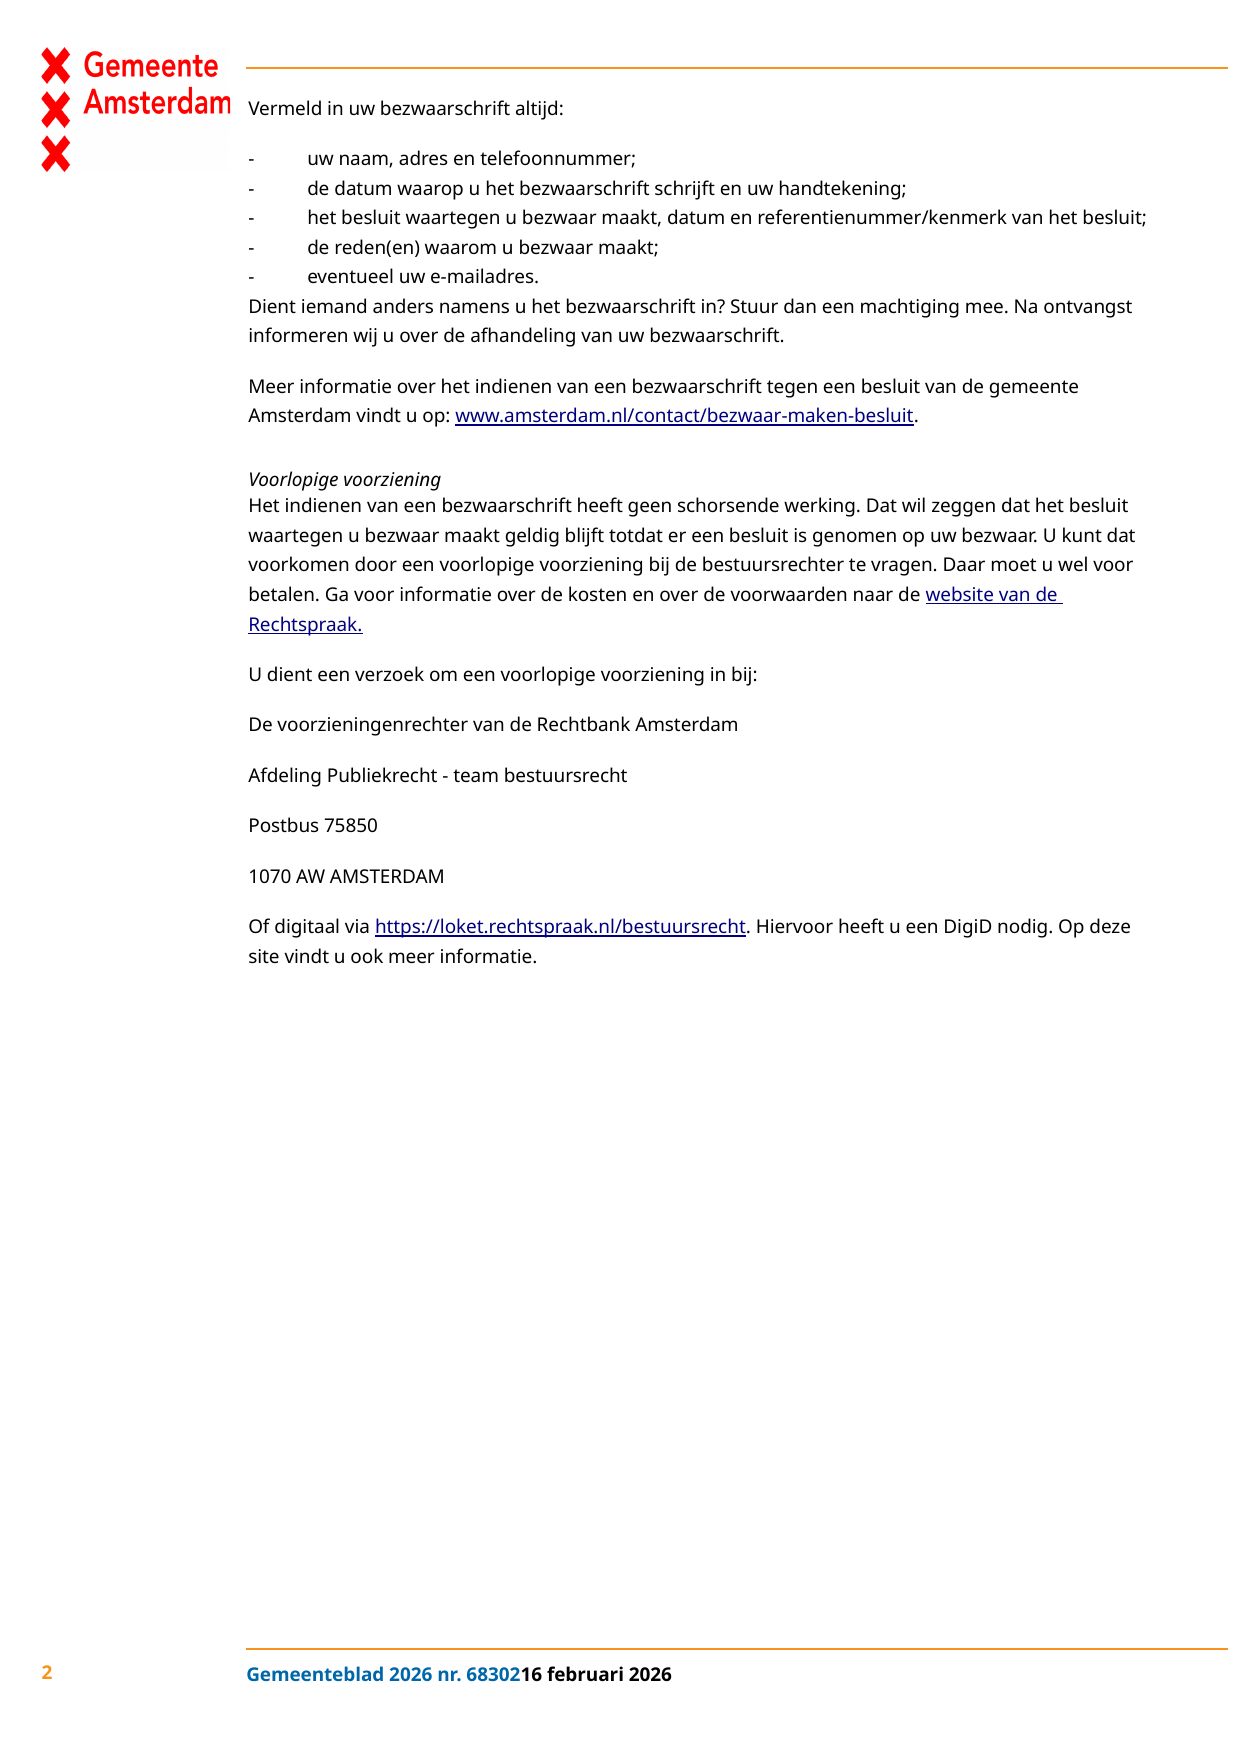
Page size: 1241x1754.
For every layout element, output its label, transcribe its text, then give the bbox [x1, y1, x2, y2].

list de reden(en) waarom u bezwaar maakt; [248, 234, 1152, 260]
list uw naam, adres en telefoonnummer; [248, 145, 1152, 171]
text Of digitaal via https://loket.rechtspraak.nl/bestuursrecht. Hiervoor heeft u een DigiD nodig. Op deze site vindt u ook meer informatie. [248, 913, 1152, 968]
text Meer informatie over het indienen van een bezwaarschrift tegen een besluit van de gemeente Amsterdam vindt u op: www.amsterdam.nl/contact/bezwaar-maken-besluit. [248, 373, 1152, 428]
text Het indienen van een bezwaarschrift heeft geen schorsende werking. Dat wil zeggen dat het besluit waartegen u bezwaar maakt geldig blijft totdat er een besluit is genomen op uw bezwaar. U kunt dat voorkomen door een voorlopige voorziening bij de bestuursrechter te vragen. Daar moet u wel voor betalen. Ga voor informatie over de kosten en over de voorwaarden naar de website van de Rechtspraak. [248, 492, 1152, 636]
list eventueel uw e-mailadres. [248, 263, 1152, 289]
text Voorlopige voorziening [248, 467, 1152, 492]
text Postbus 75850 [248, 812, 1152, 838]
text De voorzieningenrechter van de Rechtbank Amsterdam [248, 712, 1152, 737]
text U dient een verzoek om een voorlopige voorziening in bij: [248, 661, 1152, 687]
list de datum waarop u het bezwaarschrift schrijft en uw handtekening; [248, 175, 1152, 201]
list het besluit waartegen u bezwaar maakt, datum en referentienummer/kenmerk van het besluit; [248, 204, 1152, 230]
text 1070 AW AMSTERDAM [248, 863, 1152, 888]
text Vermeld in uw bezwaarschrift altijd: [248, 95, 1152, 121]
text Dient iemand anders namens u het bezwaarschrift in? Stuur dan een machtiging mee. Na ontvangst informeren wij u over de afhandeling van uw bezwaarschrift. [248, 293, 1152, 348]
text Afdeling Publiekrecht - team bestuursrecht [248, 762, 1152, 788]
picture [41, 47, 231, 172]
